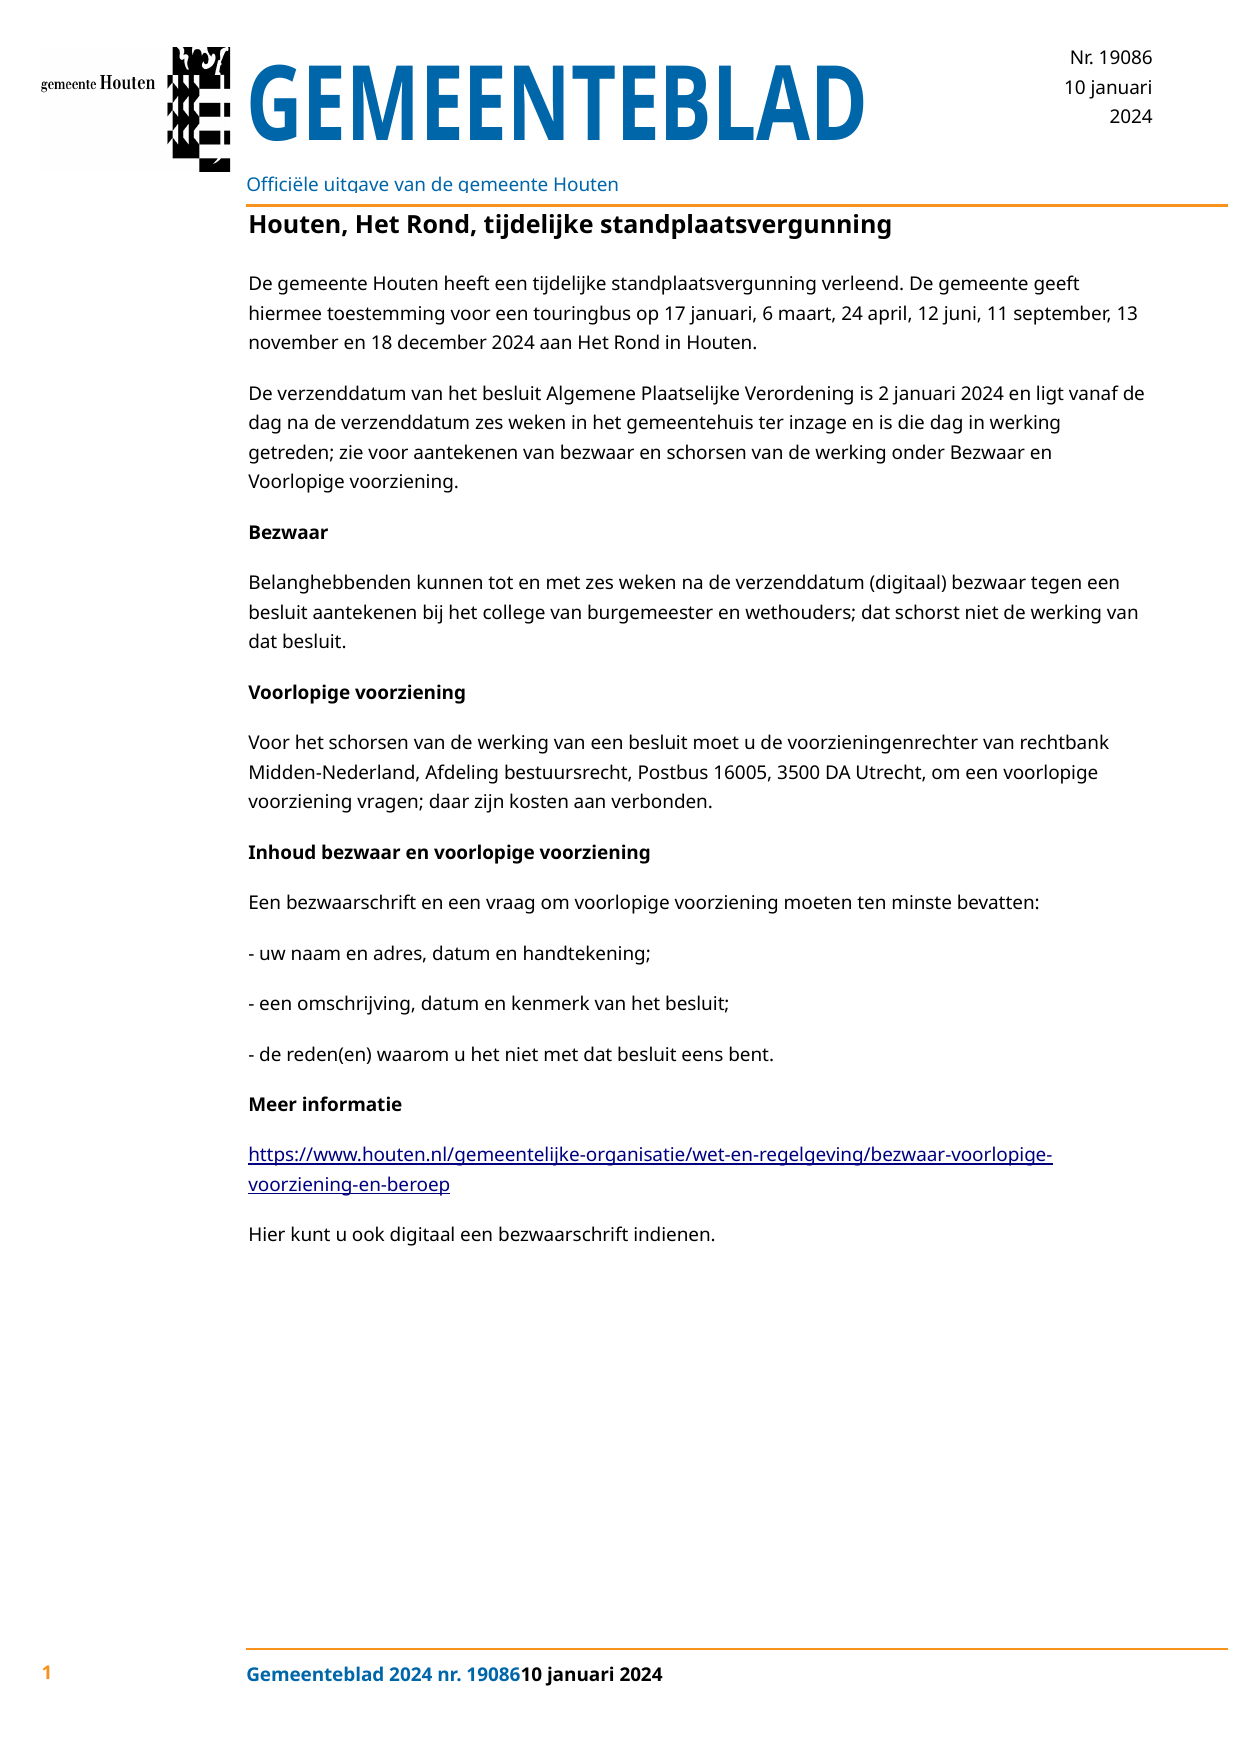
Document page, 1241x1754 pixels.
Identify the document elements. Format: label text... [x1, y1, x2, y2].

text - een omschrijving, datum en kenmerk van het besluit; [248, 990, 1152, 1016]
text Hier kunt u ook digitaal een bezwaarschrift indienen. [248, 1222, 1152, 1247]
text Een bezwaarschrift en een vraag om voorlopige voorziening moeten ten minste bevatten: [248, 889, 1152, 915]
text - de reden(en) waarom u het niet met dat besluit eens bent. [248, 1041, 1152, 1066]
text Houten, Het Rond, tijdelijke standplaatsvergunning [248, 207, 1152, 241]
text Voorlopige voorziening [248, 679, 1152, 705]
text - uw naam en adres, datum en handtekening; [248, 940, 1152, 966]
text De verzenddatum van het besluit Algemene Plaatselijke Verordening is 2 januari 2024 en ligt vanaf de dag na de verzenddatum zes weken in het gemeentehuis ter inzage en is die dag in werking getreden; zie voor aantekenen van bezwaar en schorsen van de werking onder Bezwaar en Voorlopige voorziening. [248, 380, 1152, 494]
text https://www.houten.nl/gemeentelijke-organisatie/wet-en-regelgeving/bezwaar-voorlopige-voorziening-en-beroep [248, 1142, 1152, 1197]
text De gemeente Houten heeft een tijdelijke standplaatsvergunning verleend. De gemeente geeft hiermee toestemming voor een touringbus op 17 januari, 6 maart, 24 april, 12 juni, 11 september, 13 november en 18 december 2024 aan Het Rond in Houten. [248, 270, 1152, 355]
text Bezwaar [248, 519, 1152, 545]
text Belanghebbenden kunnen tot en met zes weken na de verzenddatum (digitaal) bezwaar tegen een besluit aantekenen bij het college van burgemeester en wethouders; dat schorst niet de werking van dat besluit. [248, 569, 1152, 654]
text Voor het schorsen van de werking van een besluit moet u de voorzieningenrechter van rechtbank Midden-Nederland, Afdeling bestuursrecht, Postbus 16005, 3500 DA Utrecht, om een voorlopige voorziening vragen; daar zijn kosten aan verbonden. [248, 729, 1152, 814]
text Meer informatie [248, 1091, 1152, 1117]
text Inhoud bezwaar en voorlopige voorziening [248, 839, 1152, 865]
picture [41, 47, 231, 172]
